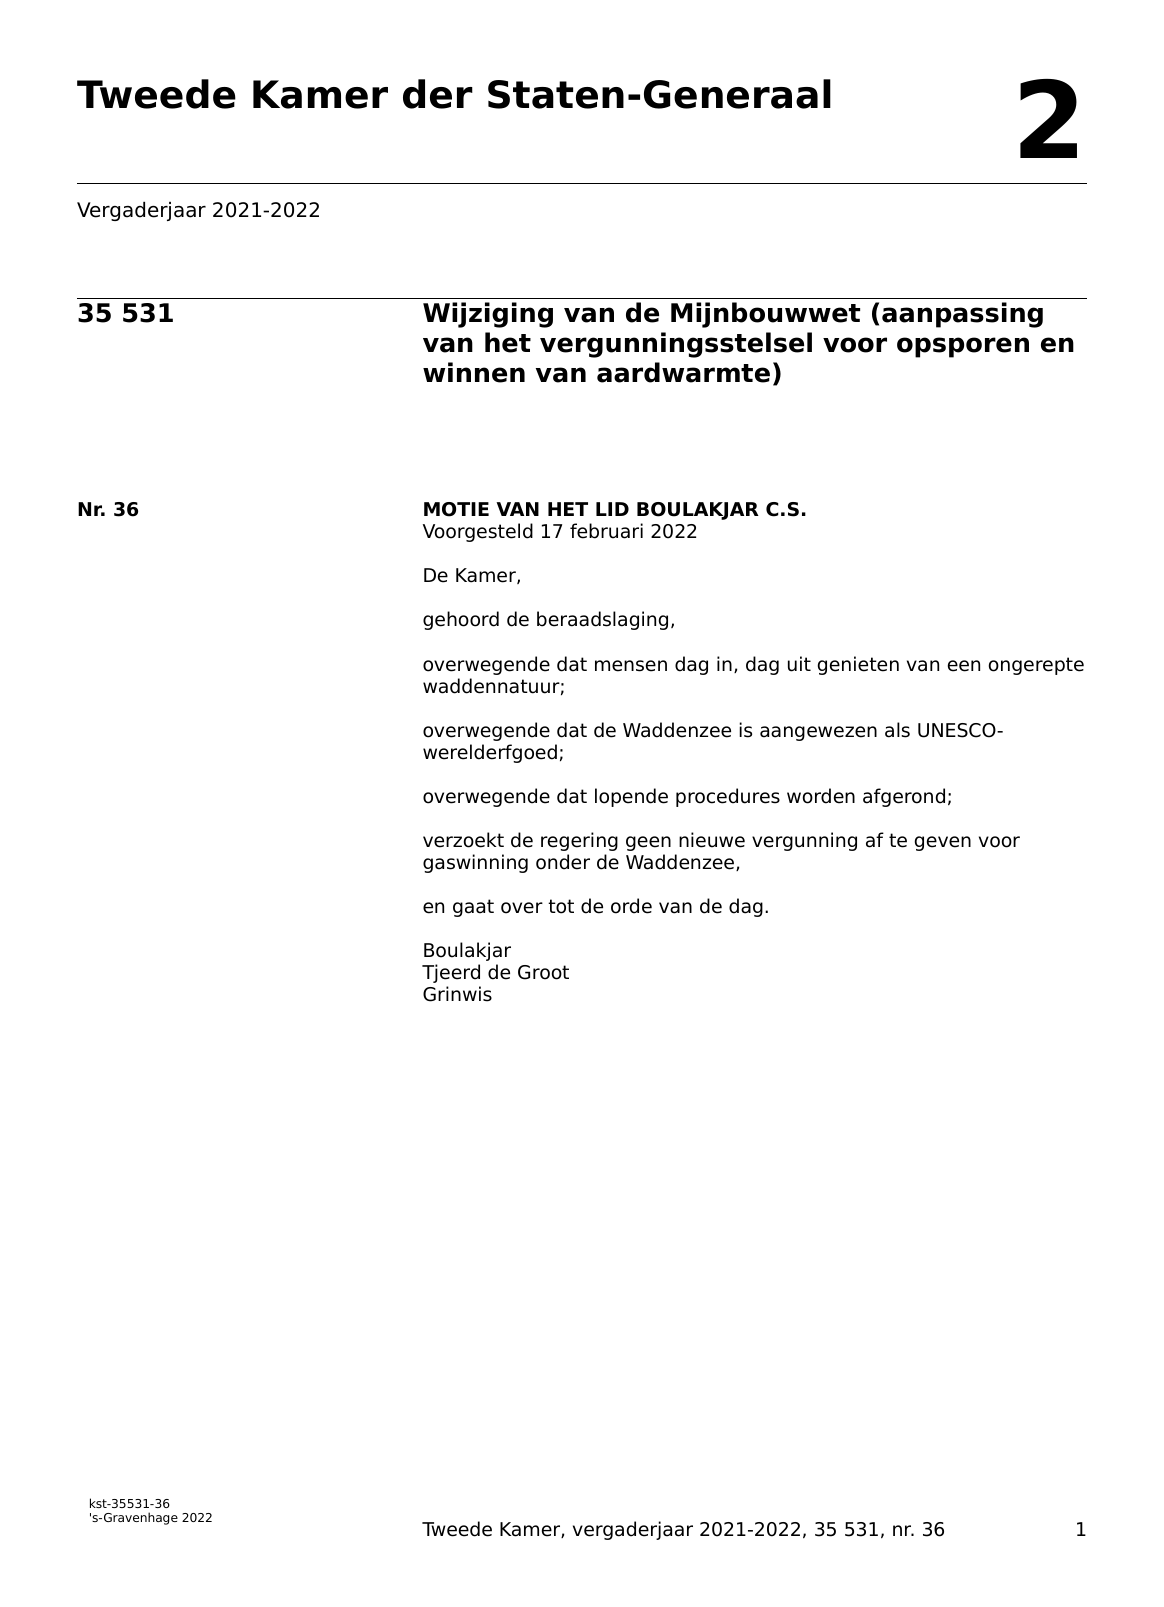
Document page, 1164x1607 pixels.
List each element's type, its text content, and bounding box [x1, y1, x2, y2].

text Tjeerd de Groot [422, 962, 1087, 984]
subtitle Nr. 36 MOTIE VAN HET LID BOULAKJAR C.S. [77, 499, 1087, 521]
text gehoord de beraadslaging, [422, 609, 1087, 631]
text Voorgesteld 17 februari 2022 [422, 521, 1087, 543]
text kst-35531-36 [88, 1497, 323, 1511]
text Boulakjar [422, 940, 1087, 962]
text verzoekt de regering geen nieuwe vergunning af te geven voor gaswinning onder de Waddenzee, [422, 830, 1087, 874]
table_cell Vergaderjaar 2021-2022 [77, 184, 1087, 298]
text 's-Gravenhage 2022 [88, 1511, 323, 1525]
text De Kamer, [422, 565, 1087, 587]
table_header 2 [886, 59, 1087, 183]
text overwegende dat mensen dag in, dag uit genieten van een ongerepte waddennatuur; [422, 653, 1087, 697]
table_header Tweede Kamer der Staten-Generaal [77, 59, 886, 183]
text overwegende dat lopende procedures worden afgerond; [422, 786, 1087, 808]
subtitle 35 531 Wijziging van de Mijnbouwwet (aanpassing van het vergunningsstelsel voor opsporen en winnen van aardwarmte) [77, 299, 1087, 388]
text overwegende dat de Waddenzee is aangewezen als UNESCO-werelderfgoed; [422, 720, 1087, 764]
text en gaat over tot de orde van de dag. [422, 896, 1087, 918]
text Grinwis [422, 984, 1087, 1006]
